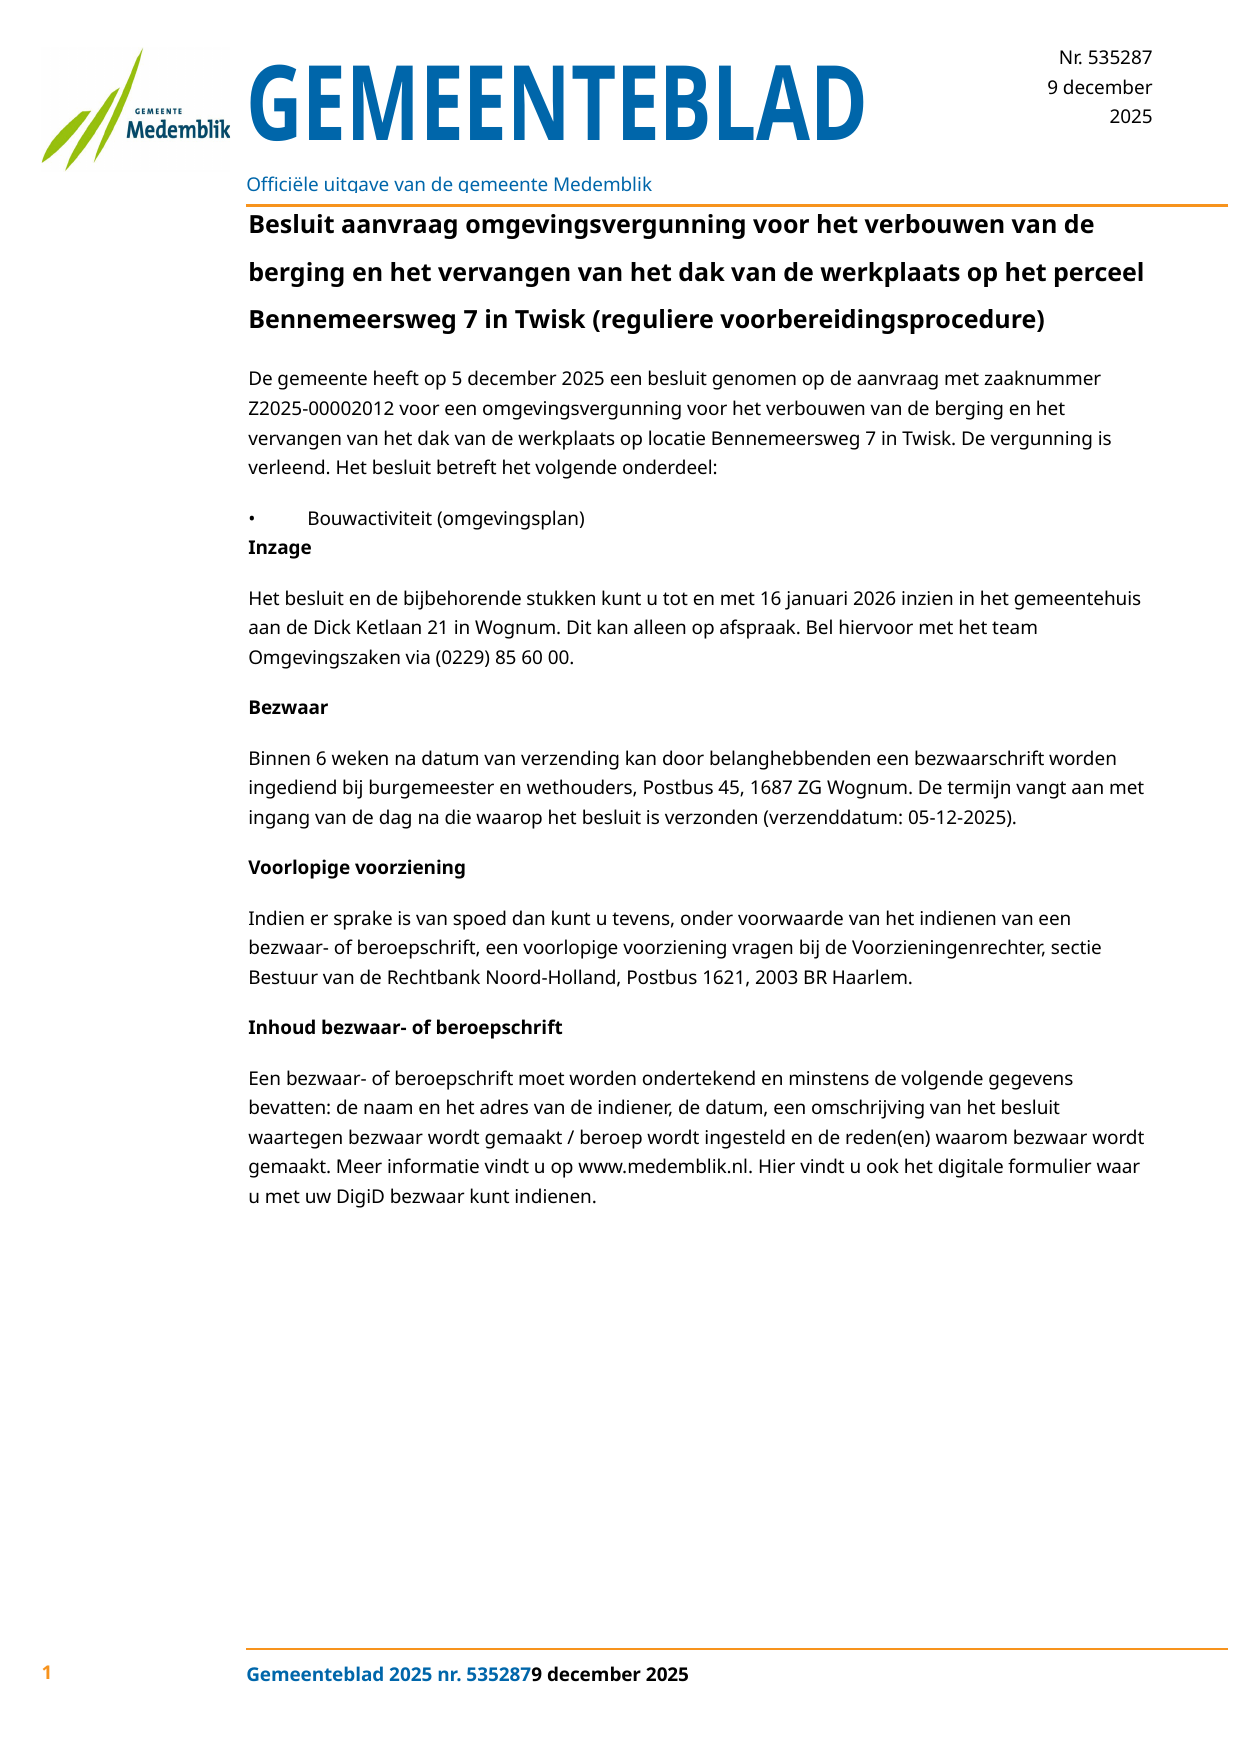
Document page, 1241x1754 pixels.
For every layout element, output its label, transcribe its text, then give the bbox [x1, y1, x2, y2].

text Inhoud bezwaar- of beroepschrift [248, 1014, 1152, 1040]
text Inzage [248, 534, 1152, 560]
text Indien er sprake is van spoed dan kunt u tevens, onder voorwaarde van het indienen van een bezwaar- of beroepschrift, een voorlopige voorziening vragen bij de Voorzieningenrechter, sectie Bestuur van de Rechtbank Noord-Holland, Postbus 1621, 2003 BR Haarlem. [248, 905, 1152, 989]
text Besluit aanvraag omgevingsvergunning voor het verbouwen van de berging en het vervangen van het dak van de werkplaats op het perceel Bennemeersweg 7 in Twisk (reguliere voorbereidingsprocedure) [248, 207, 1152, 336]
text Voorlopige voorziening [248, 854, 1152, 880]
text Het besluit en de bijbehorende stukken kunt u tot en met 16 januari 2026 inzien in het gemeentehuis aan de Dick Ketlaan 21 in Wognum. Dit kan alleen op afspraak. Bel hiervoor met het team Omgevingszaken via (0229) 85 60 00. [248, 585, 1152, 669]
text Binnen 6 weken na datum van verzending kan door belanghebbenden een bezwaarschrift worden ingediend bij burgemeester en wethouders, Postbus 45, 1687 ZG Wognum. De termijn vangt aan met ingang van de dag na die waarop het besluit is verzonden (verzenddatum: 05-12-2025). [248, 745, 1152, 829]
text Een bezwaar- of beroepschrift moet worden ondertekend en minstens de volgende gegevens bevatten: de naam en het adres van de indiener, de datum, een omschrijving van het besluit waartegen bezwaar wordt gemaakt / beroep wordt ingesteld en de reden(en) waarom bezwaar wordt gemaakt. Meer informatie vindt u op www.medemblik.nl. Hier vindt u ook het digitale formulier waar u met uw DigiD bezwaar kunt indienen. [248, 1065, 1152, 1209]
text De gemeente heeft op 5 december 2025 een besluit genomen op de aanvraag met zaaknummer Z2025-00002012 voor een omgevingsvergunning voor het verbouwen van de berging en het vervangen van het dak van de werkplaats op locatie Bennemeersweg 7 in Twisk. De vergunning is verleend. Het besluit betreft het volgende onderdeel: [248, 366, 1152, 480]
list Bouwactiviteit (omgevingsplan) [248, 505, 1152, 530]
picture [41, 47, 231, 172]
text Bezwaar [248, 694, 1152, 720]
